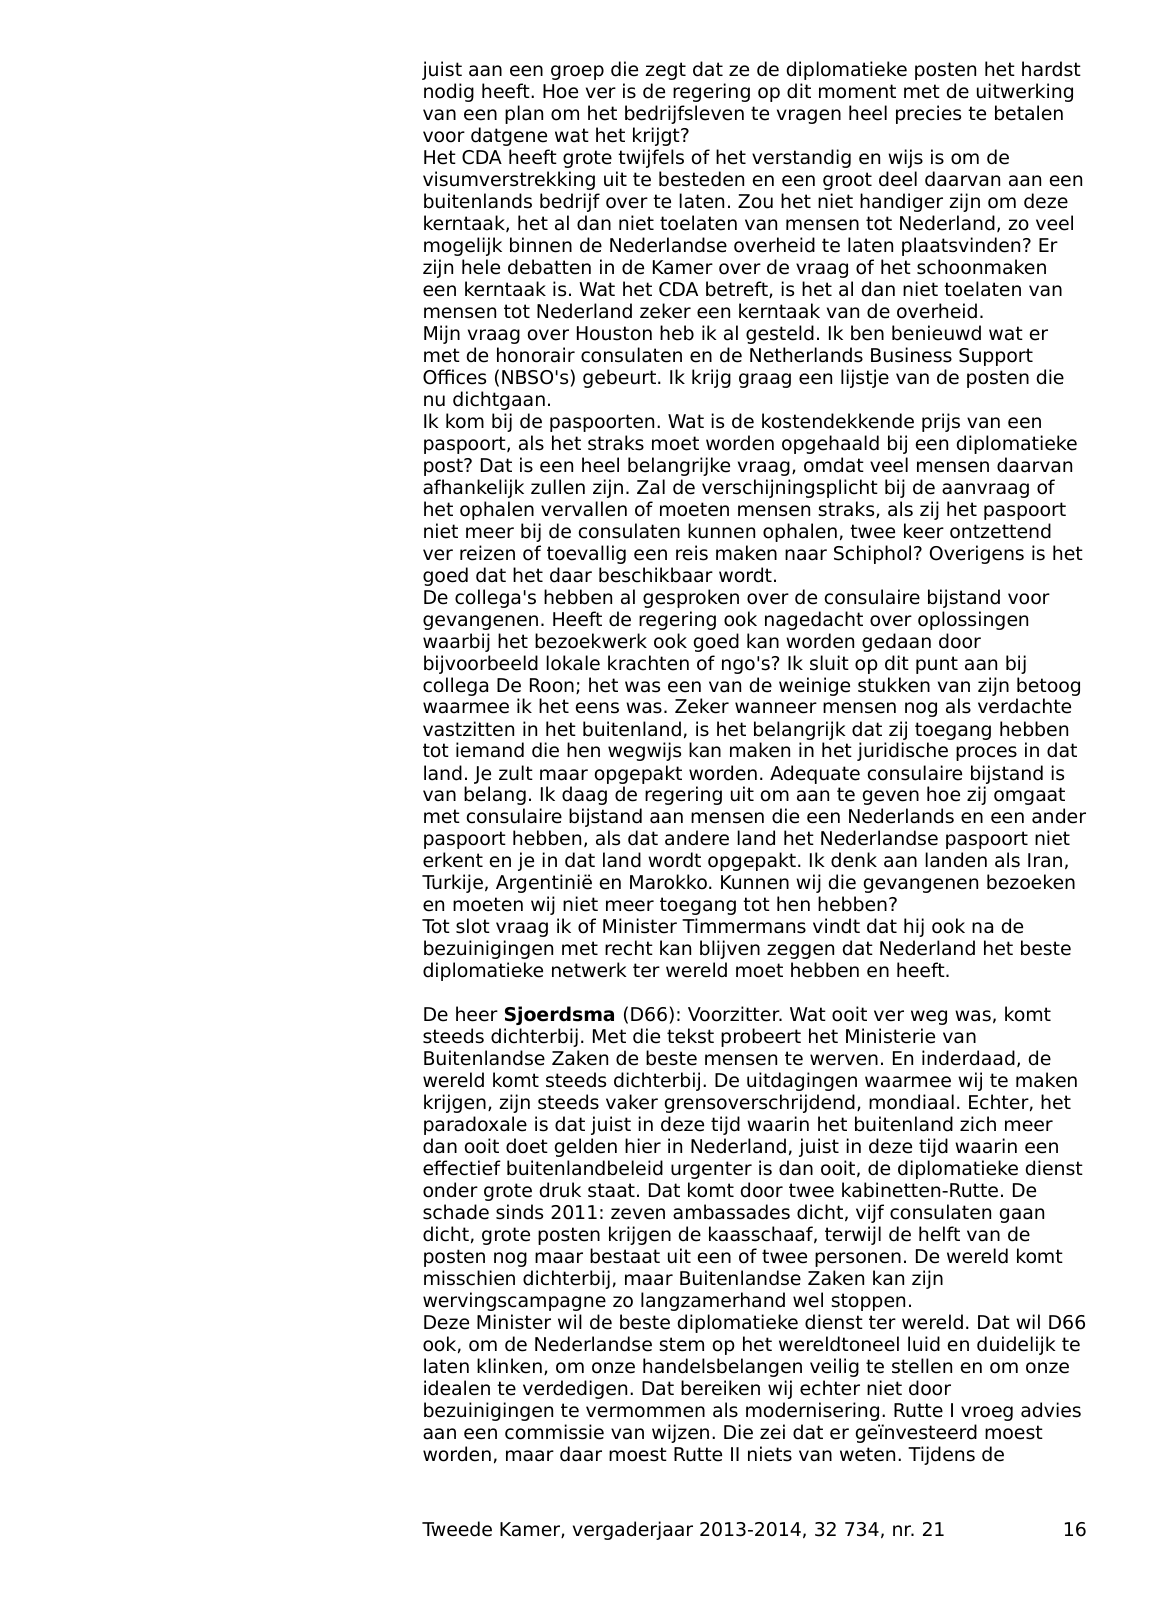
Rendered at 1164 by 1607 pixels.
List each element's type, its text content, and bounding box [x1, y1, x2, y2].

text Tot slot vraag ik of Minister Timmermans vindt dat hij ook na de bezuinigingen met recht kan blijven zeggen dat Nederland het beste diplomatieke netwerk ter wereld moet hebben en heeft. [422, 916, 1087, 982]
text Deze Minister wil de beste diplomatieke dienst ter wereld. Dat wil D66 ook, om de Nederlandse stem op het wereldtoneel luid en duidelijk te laten klinken, om onze handelsbelangen veilig te stellen en om onze idealen te verdedigen. Dat bereiken wij echter niet door bezuinigingen te vermommen als modernisering. Rutte I vroeg advies aan een commissie van wijzen. Die zei dat er geïnvesteerd moest worden, maar daar moest Rutte II niets van weten. Tijdens de [422, 1312, 1087, 1466]
text Mijn vraag over Houston heb ik al gesteld. Ik ben benieuwd wat er met de honorair consulaten en de Netherlands Business Support Offices (NBSO's) gebeurt. Ik krijg graag een lijstje van de posten die nu dichtgaan. [422, 323, 1087, 411]
text De heer Sjoerdsma (D66): Voorzitter. Wat ooit ver weg was, komt steeds dichterbij. Met die tekst probeert het Ministerie van Buitenlandse Zaken de beste mensen te werven. En inderdaad, de wereld komt steeds dichterbij. De uitdagingen waarmee wij te maken krijgen, zijn steeds vaker grensoverschrijdend, mondiaal. Echter, het paradoxale is dat juist in deze tijd waarin het buitenland zich meer dan ooit doet gelden hier in Nederland, juist in deze tijd waarin een effectief buitenlandbeleid urgenter is dan ooit, de diplomatieke dienst onder grote druk staat. Dat komt door twee kabinetten-Rutte. De schade sinds 2011: zeven ambassades dicht, vijf consulaten gaan dicht, grote posten krijgen de kaasschaaf, terwijl de helft van de posten nog maar bestaat uit een of twee personen. De wereld komt misschien dichterbij, maar Buitenlandse Zaken kan zijn wervingscampagne zo langzamerhand wel stoppen. [422, 1004, 1087, 1312]
text juist aan een groep die zegt dat ze de diplomatieke posten het hardst nodig heeft. Hoe ver is de regering op dit moment met de uitwerking van een plan om het bedrijfsleven te vragen heel precies te betalen voor datgene wat het krijgt? [422, 59, 1087, 147]
text Ik kom bij de paspoorten. Wat is de kostendekkende prijs van een paspoort, als het straks moet worden opgehaald bij een diplomatieke post? Dat is een heel belangrijke vraag, omdat veel mensen daarvan afhankelijk zullen zijn. Zal de verschijningsplicht bij de aanvraag of het ophalen vervallen of moeten mensen straks, als zij het paspoort niet meer bij de consulaten kunnen ophalen, twee keer ontzettend ver reizen of toevallig een reis maken naar Schiphol? Overigens is het goed dat het daar beschikbaar wordt. [422, 411, 1087, 587]
text De collega's hebben al gesproken over de consulaire bijstand voor gevangenen. Heeft de regering ook nagedacht over oplossingen waarbij het bezoekwerk ook goed kan worden gedaan door bijvoorbeeld lokale krachten of ngo's? Ik sluit op dit punt aan bij collega De Roon; het was een van de weinige stukken van zijn betoog waarmee ik het eens was. Zeker wanneer mensen nog als verdachte vastzitten in het buitenland, is het belangrijk dat zij toegang hebben tot iemand die hen wegwijs kan maken in het juridische proces in dat land. Je zult maar opgepakt worden. Adequate consulaire bijstand is van belang. Ik daag de regering uit om aan te geven hoe zij omgaat met consulaire bijstand aan mensen die een Nederlands en een ander paspoort hebben, als dat andere land het Nederlandse paspoort niet erkent en je in dat land wordt opgepakt. Ik denk aan landen als Iran, Turkije, Argentinië en Marokko. Kunnen wij die gevangenen bezoeken en moeten wij niet meer toegang tot hen hebben? [422, 587, 1087, 916]
text Het CDA heeft grote twijfels of het verstandig en wijs is om de visumverstrekking uit te besteden en een groot deel daarvan aan een buitenlands bedrijf over te laten. Zou het niet handiger zijn om deze kerntaak, het al dan niet toelaten van mensen tot Nederland, zo veel mogelijk binnen de Nederlandse overheid te laten plaatsvinden? Er zijn hele debatten in de Kamer over de vraag of het schoonmaken een kerntaak is. Wat het CDA betreft, is het al dan niet toelaten van mensen tot Nederland zeker een kerntaak van de overheid. [422, 147, 1087, 323]
